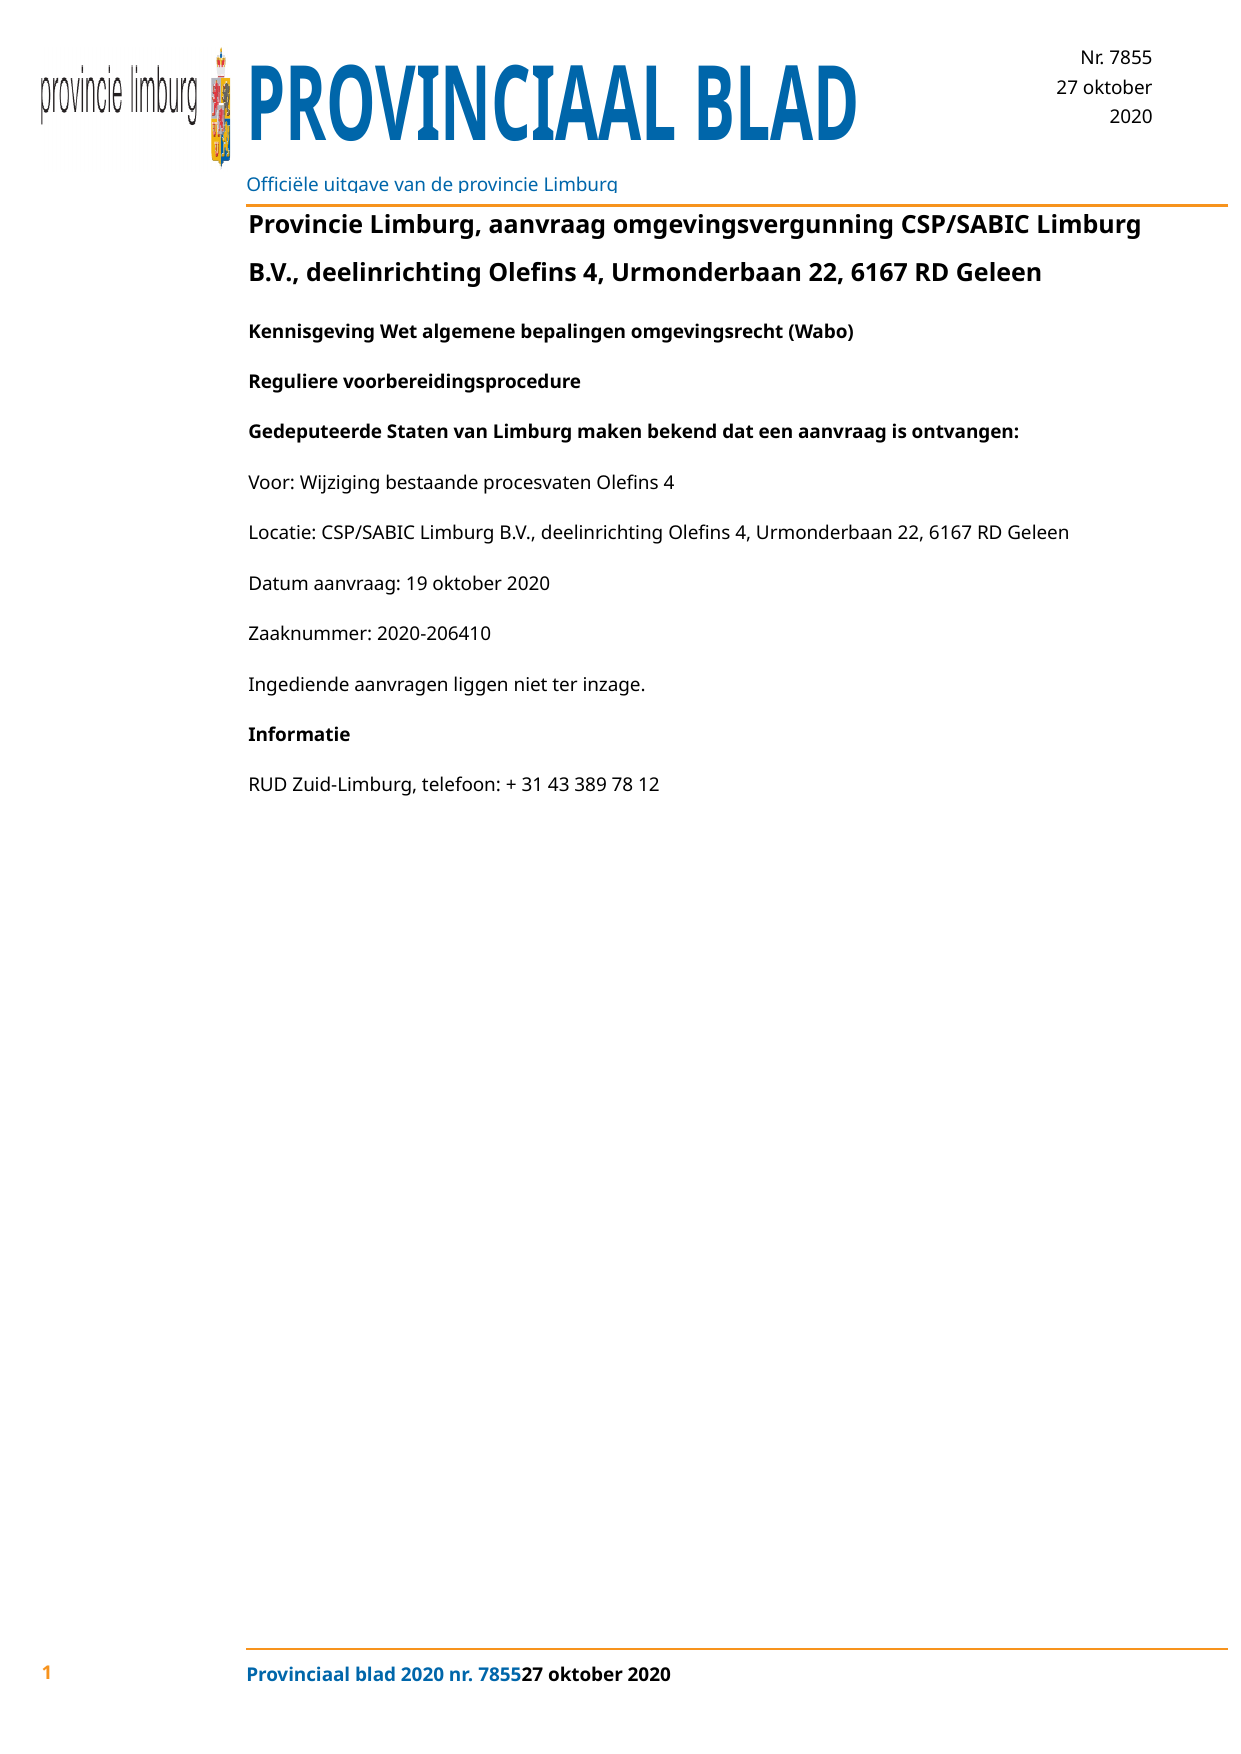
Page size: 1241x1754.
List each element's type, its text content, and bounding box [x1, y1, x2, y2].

picture [41, 47, 231, 172]
text Informatie [248, 721, 1152, 747]
text Zaaknummer: 2020-206410 [248, 620, 1152, 646]
text Gedeputeerde Staten van Limburg maken bekend dat een aanvraag is ontvangen: [248, 419, 1152, 444]
text Reguliere voorbereidingsprocedure [248, 368, 1152, 394]
text Locatie: CSP/SABIC Limburg B.V., deelinrichting Olefins 4, Urmonderbaan 22, 6167 RD Geleen [248, 519, 1152, 545]
text Ingediende aanvragen liggen niet ter inzage. [248, 671, 1152, 697]
text Kennisgeving Wet algemene bepalingen omgevingsrecht (Wabo) [248, 318, 1152, 344]
text Provincie Limburg, aanvraag omgevingsvergunning CSP/SABIC Limburg B.V., deelinrichting Olefins 4, Urmonderbaan 22, 6167 RD Geleen [248, 207, 1152, 288]
text RUD Zuid-Limburg, telefoon: + 31 43 389 78 12 [248, 772, 1152, 797]
text Datum aanvraag: 19 oktober 2020 [248, 570, 1152, 596]
text Voor: Wijziging bestaande procesvaten Olefins 4 [248, 469, 1152, 495]
